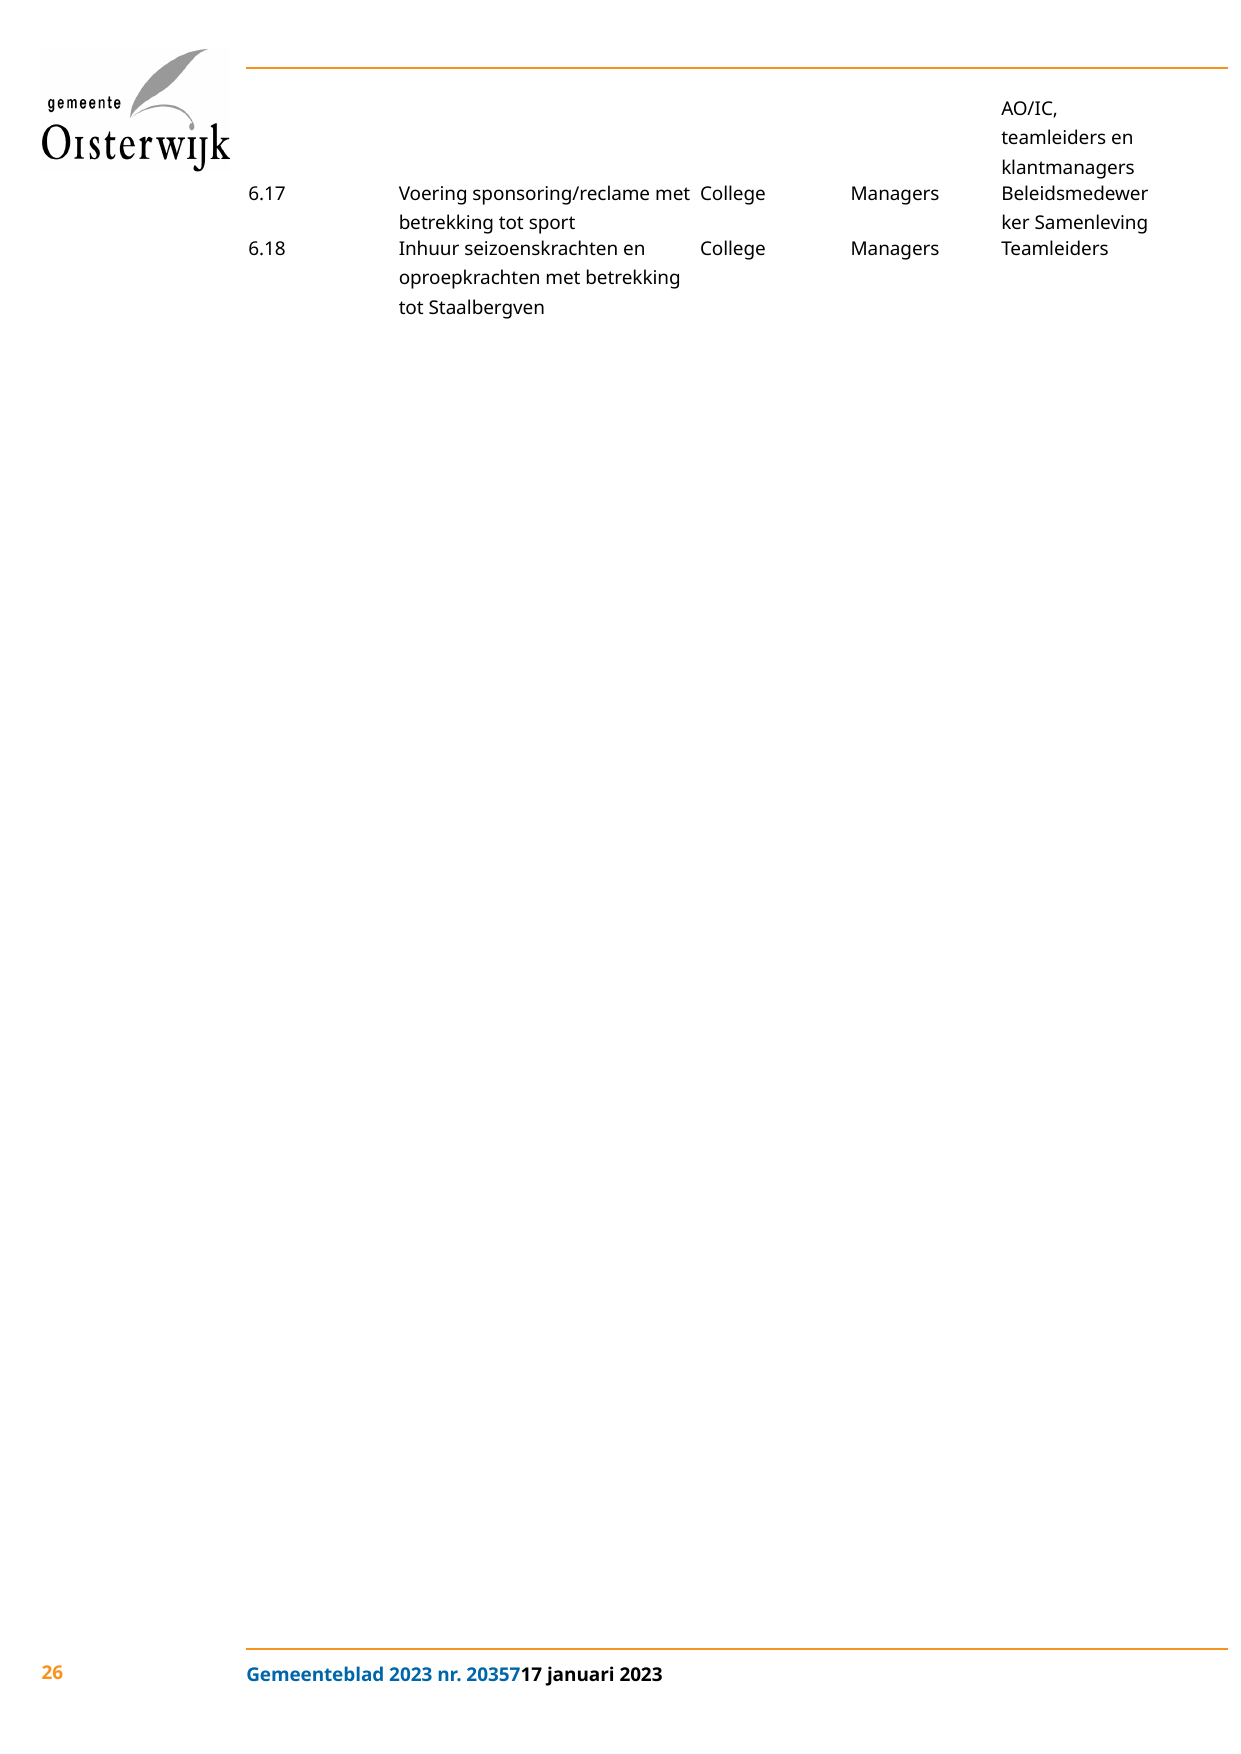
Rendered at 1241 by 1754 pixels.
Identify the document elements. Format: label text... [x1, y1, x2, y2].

picture [41, 47, 231, 172]
table_cell [700, 95, 850, 180]
table_cell [248, 95, 398, 180]
table_cell Voering sponsoring/reclame met betrekking tot sport [399, 180, 700, 235]
table_cell 6.17 [248, 180, 398, 235]
table_cell College [700, 180, 850, 235]
table_cell Teamleiders [1001, 235, 1152, 320]
table_cell Beleidsmedewerker Samenleving [1001, 180, 1152, 235]
table_cell Managers [850, 235, 1001, 320]
table_cell 6.18 [248, 235, 398, 320]
table_cell Managers [850, 180, 1001, 235]
table_cell College [700, 235, 850, 320]
table_cell [850, 95, 1001, 180]
table_cell [399, 95, 700, 180]
table_cell Inhuur seizoenskrachten en oproepkrachten met betrekking tot Staalbergven [399, 235, 700, 320]
table_cell AO/IC, teamleiders en klantmanagers [1001, 95, 1152, 180]
